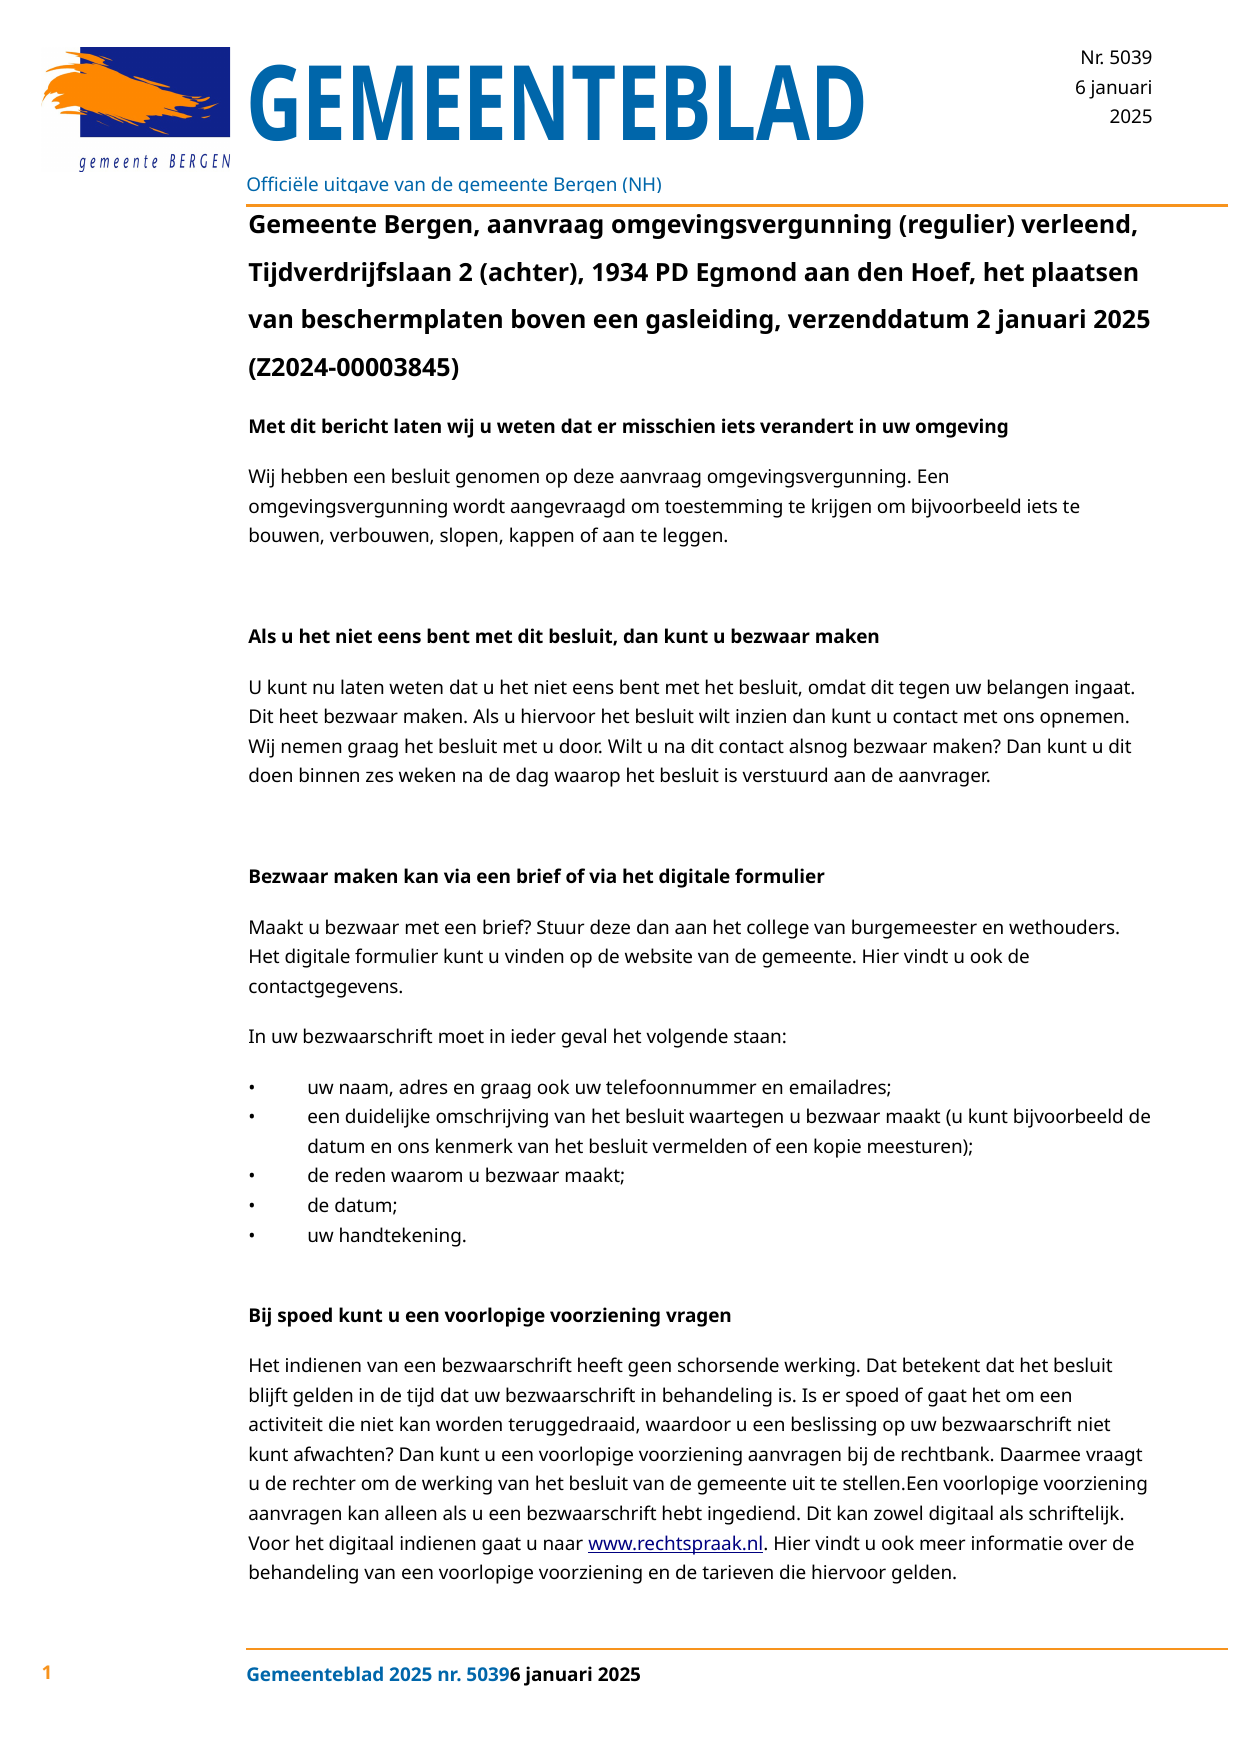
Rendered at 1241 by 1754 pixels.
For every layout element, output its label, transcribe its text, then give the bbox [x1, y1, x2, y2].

picture [41, 47, 231, 172]
text Als u het niet eens bent met dit besluit, dan kunt u bezwaar maken [248, 623, 1152, 649]
text Wij hebben een besluit genomen op deze aanvraag omgevingsvergunning. Een omgevingsvergunning wordt aangevraagd om toestemming te krijgen om bijvoorbeeld iets te bouwen, verbouwen, slopen, kappen of aan te leggen. [248, 463, 1152, 548]
list uw handtekening. [248, 1222, 1152, 1248]
text Bij spoed kunt u een voorlopige voorziening vragen [248, 1302, 1152, 1328]
list uw naam, adres en graag ook uw telefoonnummer en emailadres; [248, 1074, 1152, 1100]
text Gemeente Bergen, aanvraag omgevingsvergunning (regulier) verleend, Tijdverdrijfslaan 2 (achter), 1934 PD Egmond aan den Hoef, het plaatsen van beschermplaten boven een gasleiding, verzenddatum 2 januari 2025 (Z2024-00003845) [248, 207, 1152, 384]
list de reden waarom u bezwaar maakt; [248, 1163, 1152, 1188]
text Bezwaar maken kan via een brief of via het digitale formulier [248, 863, 1152, 889]
text Met dit bericht laten wij u weten dat er misschien iets verandert in uw omgeving [248, 413, 1152, 439]
list een duidelijke omschrijving van het besluit waartegen u bezwaar maakt (u kunt bijvoorbeeld de datum en ons kenmerk van het besluit vermelden of een kopie meesturen); [248, 1103, 1152, 1159]
text Het indienen van een bezwaarschrift heeft geen schorsende werking. Dat betekent dat het besluit blijft gelden in de tijd dat uw bezwaarschrift in behandeling is. Is er spoed of gaat het om een activiteit die niet kan worden teruggedraaid, waardoor u een beslissing op uw bezwaarschrift niet kunt afwachten? Dan kunt u een voorlopige voorziening aanvragen bij de rechtbank. Daarmee vraagt u de rechter om de werking van het besluit van de gemeente uit te stellen.Een voorlopige voorziening aanvragen kan alleen als u een bezwaarschrift hebt ingediend. Dit kan zowel digitaal als schriftelijk. Voor het digitaal indienen gaat u naar www.rechtspraak.nl. Hier vindt u ook meer informatie over de behandeling van een voorlopige voorziening en de tarieven die hiervoor gelden. [248, 1352, 1152, 1585]
list de datum; [248, 1192, 1152, 1218]
text U kunt nu laten weten dat u het niet eens bent met het besluit, omdat dit tegen uw belangen ingaat. Dit heet bezwaar maken. Als u hiervoor het besluit wilt inzien dan kunt u contact met ons opnemen. Wij nemen graag het besluit met u door. Wilt u na dit contact alsnog bezwaar maken? Dan kunt u dit doen binnen zes weken na de dag waarop het besluit is verstuurd aan de aanvrager. [248, 674, 1152, 788]
text Maakt u bezwaar met een brief? Stuur deze dan aan het college van burgemeester en wethouders. Het digitale formulier kunt u vinden op de website van de gemeente. Hier vindt u ook de contactgegevens. [248, 914, 1152, 999]
text In uw bezwaarschrift moet in ieder geval het volgende staan: [248, 1023, 1152, 1049]
